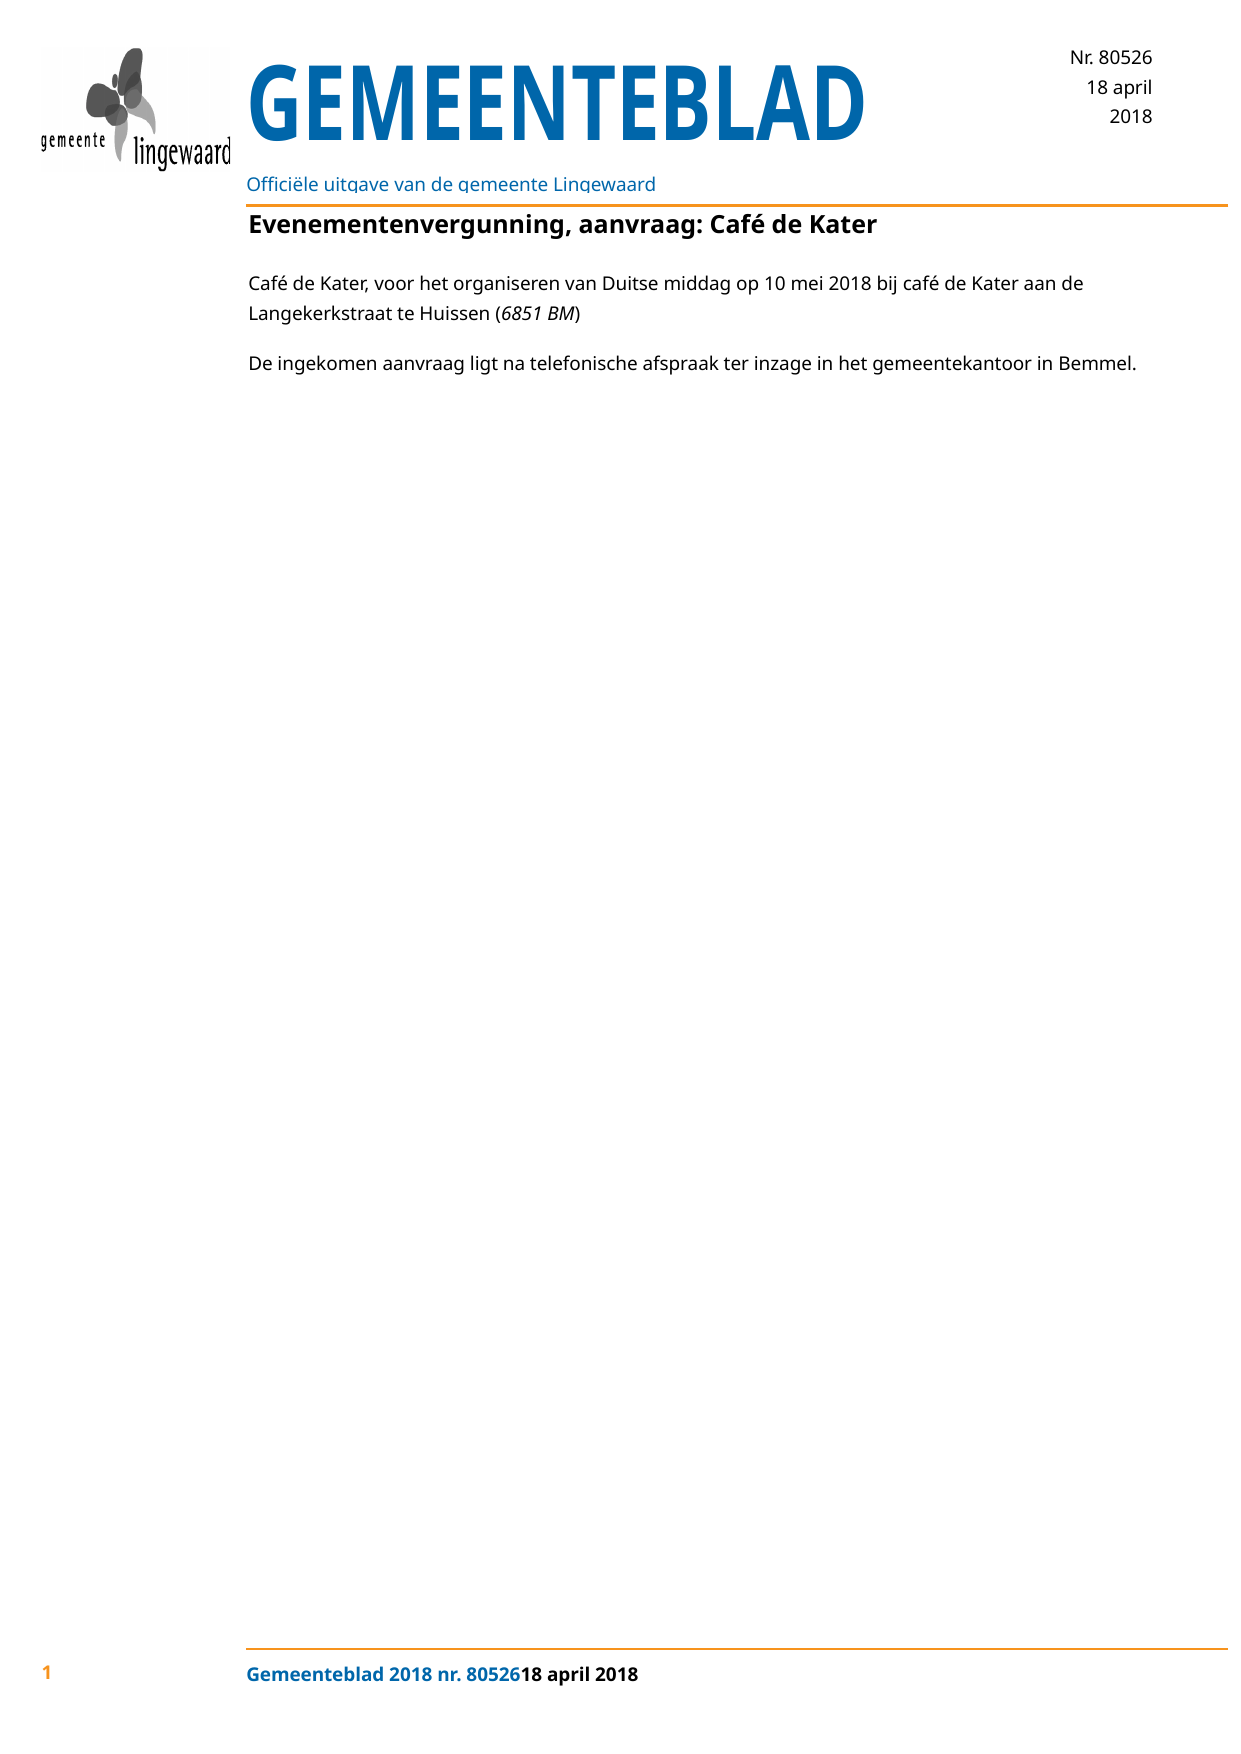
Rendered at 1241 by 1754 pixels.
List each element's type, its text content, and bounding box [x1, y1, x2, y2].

text Café de Kater, voor het organiseren van Duitse middag op 10 mei 2018 bij café de Kater aan de Langekerkstraat te Huissen (6851 BM) [248, 270, 1152, 326]
text De ingekomen aanvraag ligt na telefonische afspraak ter inzage in het gemeentekantoor in Bemmel. [248, 350, 1152, 376]
picture [41, 47, 231, 172]
text Evenementenvergunning, aanvraag: Café de Kater [248, 207, 1152, 241]
